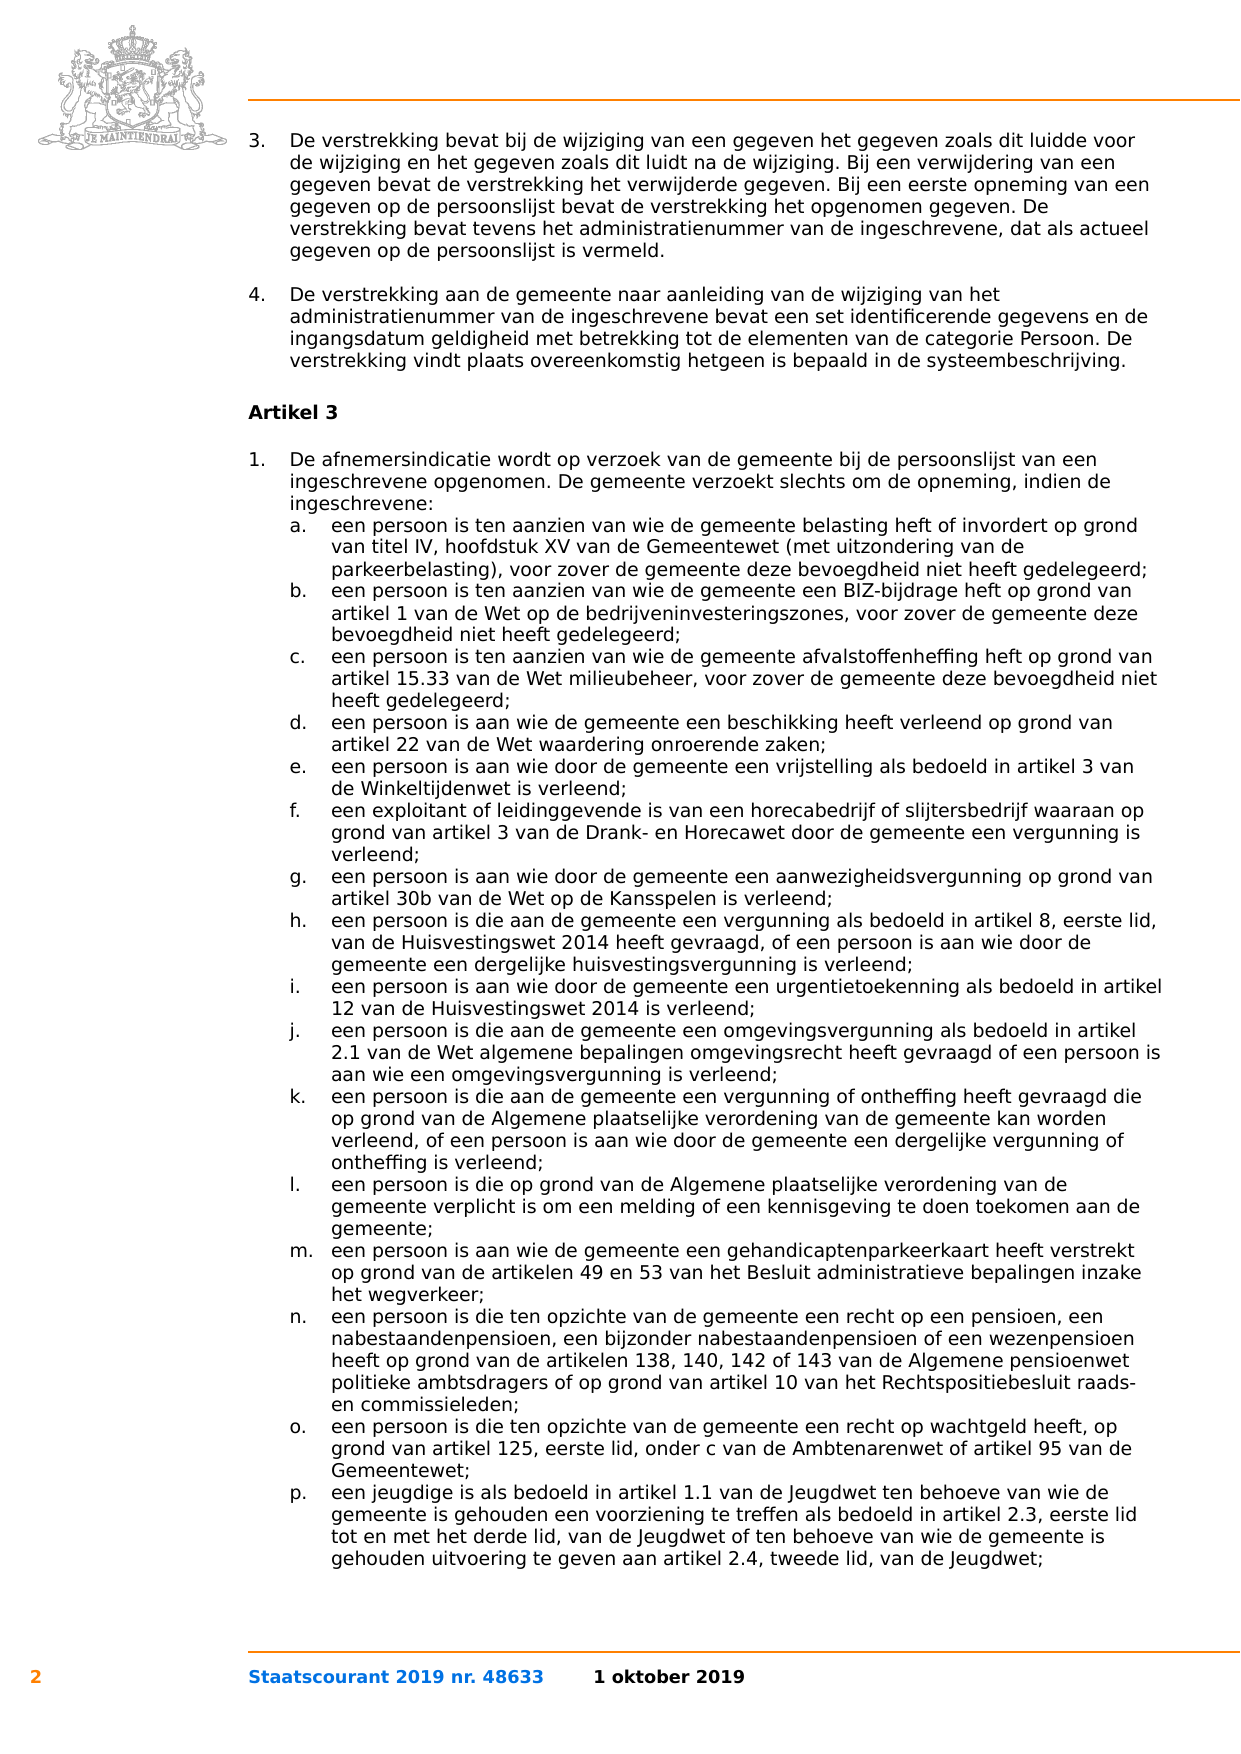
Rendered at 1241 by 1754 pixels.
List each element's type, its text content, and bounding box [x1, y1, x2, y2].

text j. een persoon is die aan de gemeente een omgevingsvergunning als bedoeld in artikel 2.1 van de Wet algemene bepalingen omgevingsrecht heeft gevraagd of een persoon is aan wie een omgevingsvergunning is verleend; [289, 1020, 1163, 1086]
text a. een persoon is ten aanzien van wie de gemeente belasting heft of invordert op grond van titel IV, hoofdstuk XV van de Gemeentewet (met uitzondering van de parkeerbelasting), voor zover de gemeente deze bevoegdheid niet heeft gedelegeerd; [289, 514, 1163, 580]
text b. een persoon is ten aanzien van wie de gemeente een BIZ-bijdrage heft op grond van artikel 1 van de Wet op de bedrijveninvesteringszones, voor zover de gemeente deze bevoegdheid niet heeft gedelegeerd; [289, 580, 1163, 646]
text i. een persoon is aan wie door de gemeente een urgentietoekenning als bedoeld in artikel 12 van de Huisvestingswet 2014 is verleend; [289, 976, 1163, 1020]
text h. een persoon is die aan de gemeente een vergunning als bedoeld in artikel 8, eerste lid, van de Huisvestingswet 2014 heeft gevraagd, of een persoon is aan wie door de gemeente een dergelijke huisvestingsvergunning is verleend; [289, 910, 1163, 976]
text e. een persoon is aan wie door de gemeente een vrijstelling als bedoeld in artikel 3 van de Winkeltijdenwet is verleend; [289, 756, 1163, 800]
picture [38, 25, 227, 150]
text f. een exploitant of leidinggevende is van een horecabedrijf of slijtersbedrijf waaraan op grond van artikel 3 van de Drank- en Horecawet door de gemeente een vergunning is verleend; [289, 800, 1163, 866]
text p. een jeugdige is als bedoeld in artikel 1.1 van de Jeugdwet ten behoeve van wie de gemeente is gehouden een voorziening te treffen als bedoeld in artikel 2.3, eerste lid tot en met het derde lid, van de Jeugdwet of ten behoeve van wie de gemeente is gehouden uitvoering te geven aan artikel 2.4, tweede lid, van de Jeugdwet; [289, 1482, 1163, 1569]
text o. een persoon is die ten opzichte van de gemeente een recht op wachtgeld heeft, op grond van artikel 125, eerste lid, onder c van de Ambtenarenwet of artikel 95 van de Gemeentewet; [289, 1416, 1163, 1482]
text k. een persoon is die aan de gemeente een vergunning of ontheffing heeft gevraagd die op grond van de Algemene plaatselijke verordening van de gemeente kan worden verleend, of een persoon is aan wie door de gemeente een dergelijke vergunning of ontheffing is verleend; [289, 1086, 1163, 1174]
text 3. De verstrekking bevat bij de wijziging van een gegeven het gegeven zoals dit luidde voor de wijziging en het gegeven zoals dit luidt na de wijziging. Bij een verwijdering van een gegeven bevat de verstrekking het verwijderde gegeven. Bij een eerste opneming van een gegeven op de persoonslijst bevat de verstrekking het opgenomen gegeven. De verstrekking bevat tevens het administratienummer van de ingeschrevene, dat als actueel gegeven op de persoonslijst is vermeld. [248, 130, 1163, 262]
text 4. De verstrekking aan de gemeente naar aanleiding van de wijziging van het administratienummer van de ingeschrevene bevat een set identificerende gegevens en de ingangsdatum geldigheid met betrekking tot de elementen van de categorie Persoon. De verstrekking vindt plaats overeenkomstig hetgeen is bepaald in de systeembeschrijving. [248, 284, 1163, 372]
text n. een persoon is die ten opzichte van de gemeente een recht op een pensioen, een nabestaandenpensioen, een bijzonder nabestaandenpensioen of een wezenpensioen heeft op grond van de artikelen 138, 140, 142 of 143 van de Algemene pensioenwet politieke ambtsdragers of op grond van artikel 10 van het Rechtspositiebesluit raads- en commissieleden; [289, 1306, 1163, 1416]
text l. een persoon is die op grond van de Algemene plaatselijke verordening van de gemeente verplicht is om een melding of een kennisgeving te doen toekomen aan de gemeente; [289, 1174, 1163, 1240]
subtitle Artikel 3 [248, 402, 1163, 423]
text m. een persoon is aan wie de gemeente een gehandicaptenparkeerkaart heeft verstrekt op grond van de artikelen 49 en 53 van het Besluit administratieve bepalingen inzake het wegverkeer; [289, 1240, 1163, 1306]
text 1. De afnemersindicatie wordt op verzoek van de gemeente bij de persoonslijst van een ingeschrevene opgenomen. De gemeente verzoekt slechts om de opneming, indien de ingeschrevene: [248, 448, 1163, 514]
text c. een persoon is ten aanzien van wie de gemeente afvalstoffenheffing heft op grond van artikel 15.33 van de Wet milieubeheer, voor zover de gemeente deze bevoegdheid niet heeft gedelegeerd; [289, 646, 1163, 712]
text g. een persoon is aan wie door de gemeente een aanwezigheidsvergunning op grond van artikel 30b van de Wet op de Kansspelen is verleend; [289, 866, 1163, 910]
text d. een persoon is aan wie de gemeente een beschikking heeft verleend op grond van artikel 22 van de Wet waardering onroerende zaken; [289, 712, 1163, 756]
